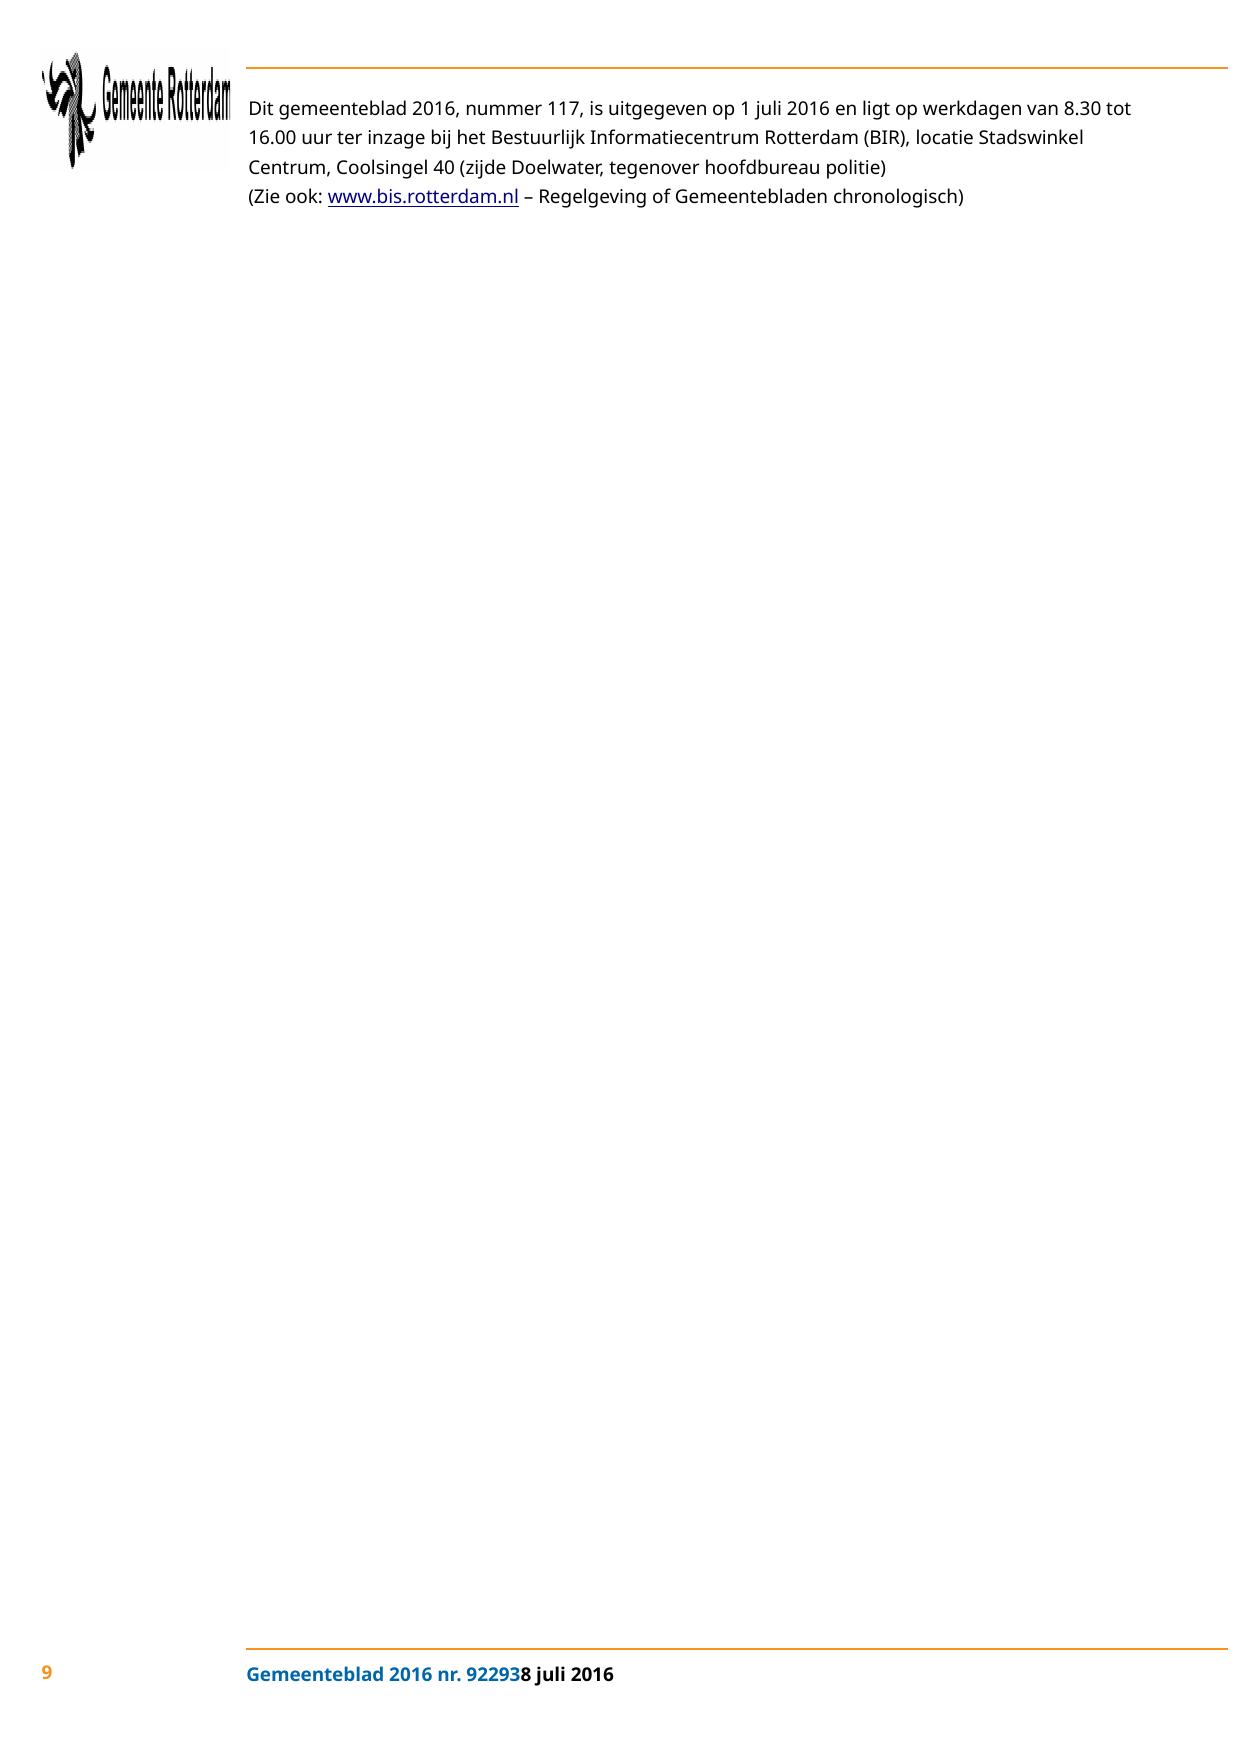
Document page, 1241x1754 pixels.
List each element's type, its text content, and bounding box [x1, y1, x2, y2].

text (Zie ook: www.bis.rotterdam.nl – Regelgeving of Gemeentebladen chronologisch) [248, 184, 1152, 209]
text Dit gemeenteblad 2016, nummer 117, is uitgegeven op 1 juli 2016 en ligt op werkdagen van 8.30 tot 16.00 uur ter inzage bij het Bestuurlijk Informatiecentrum Rotterdam (BIR), locatie Stadswinkel Centrum, Coolsingel 40 (zijde Doelwater, tegenover hoofdbureau politie) [248, 95, 1152, 180]
picture [41, 47, 231, 172]
